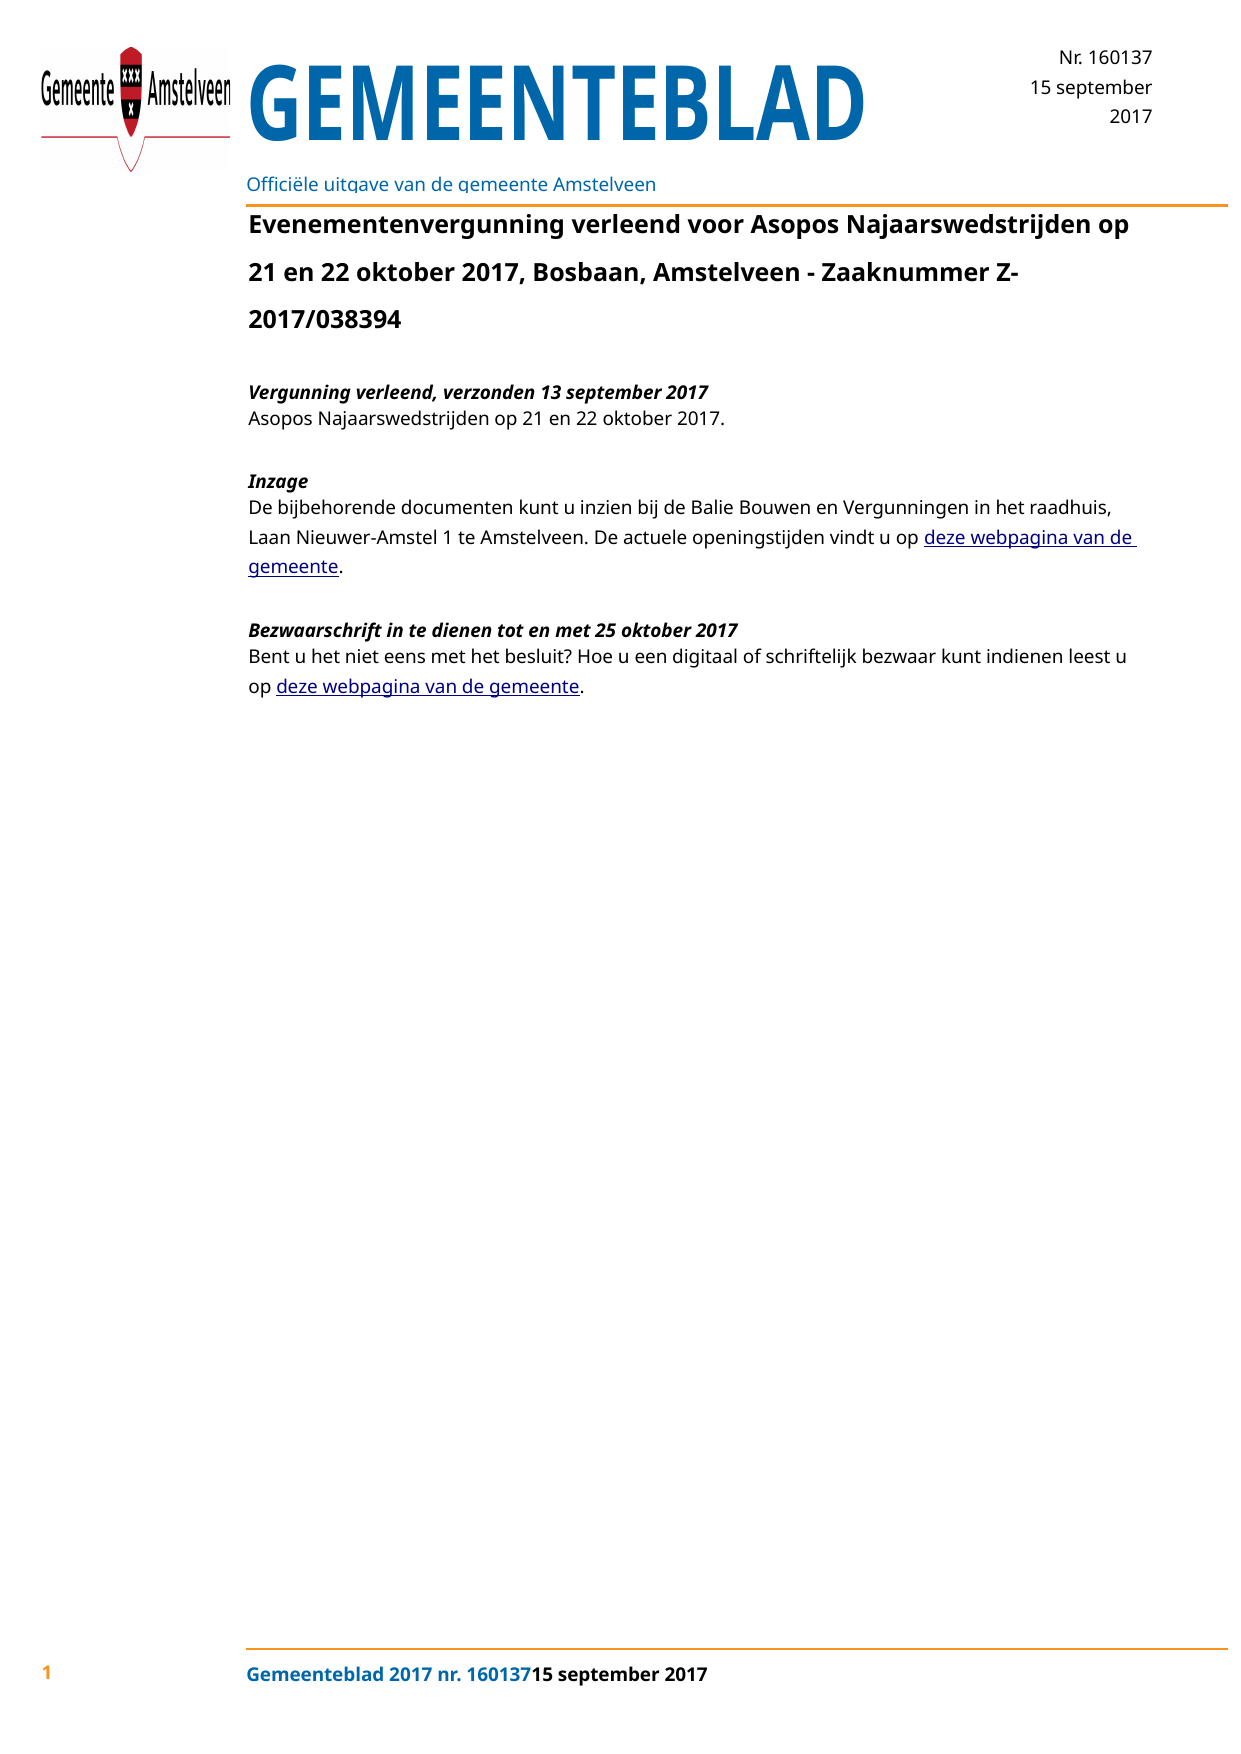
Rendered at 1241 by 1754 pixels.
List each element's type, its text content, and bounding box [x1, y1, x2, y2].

text Bent u het niet eens met het besluit? Hoe u een digitaal of schriftelijk bezwaar kunt indienen leest u op deze webpagina van de gemeente. [248, 643, 1152, 699]
picture [41, 47, 231, 172]
text Evenementenvergunning verleend voor Asopos Najaarswedstrijden op 21 en 22 oktober 2017, Bosbaan, Amstelveen - Zaaknummer Z-2017/038394 [248, 207, 1152, 336]
text Inzage [248, 469, 1152, 494]
text Asopos Najaarswedstrijden op 21 en 22 oktober 2017. [248, 405, 1152, 431]
text Bezwaarschrift in te dienen tot en met 25 oktober 2017 [248, 618, 1152, 643]
text Vergunning verleend, verzonden 13 september 2017 [248, 379, 1152, 405]
text De bijbehorende documenten kunt u inzien bij de Balie Bouwen en Vergunningen in het raadhuis, Laan Nieuwer-Amstel 1 te Amstelveen. De actuele openingstijden vindt u op deze webpagina van de gemeente. [248, 494, 1152, 579]
